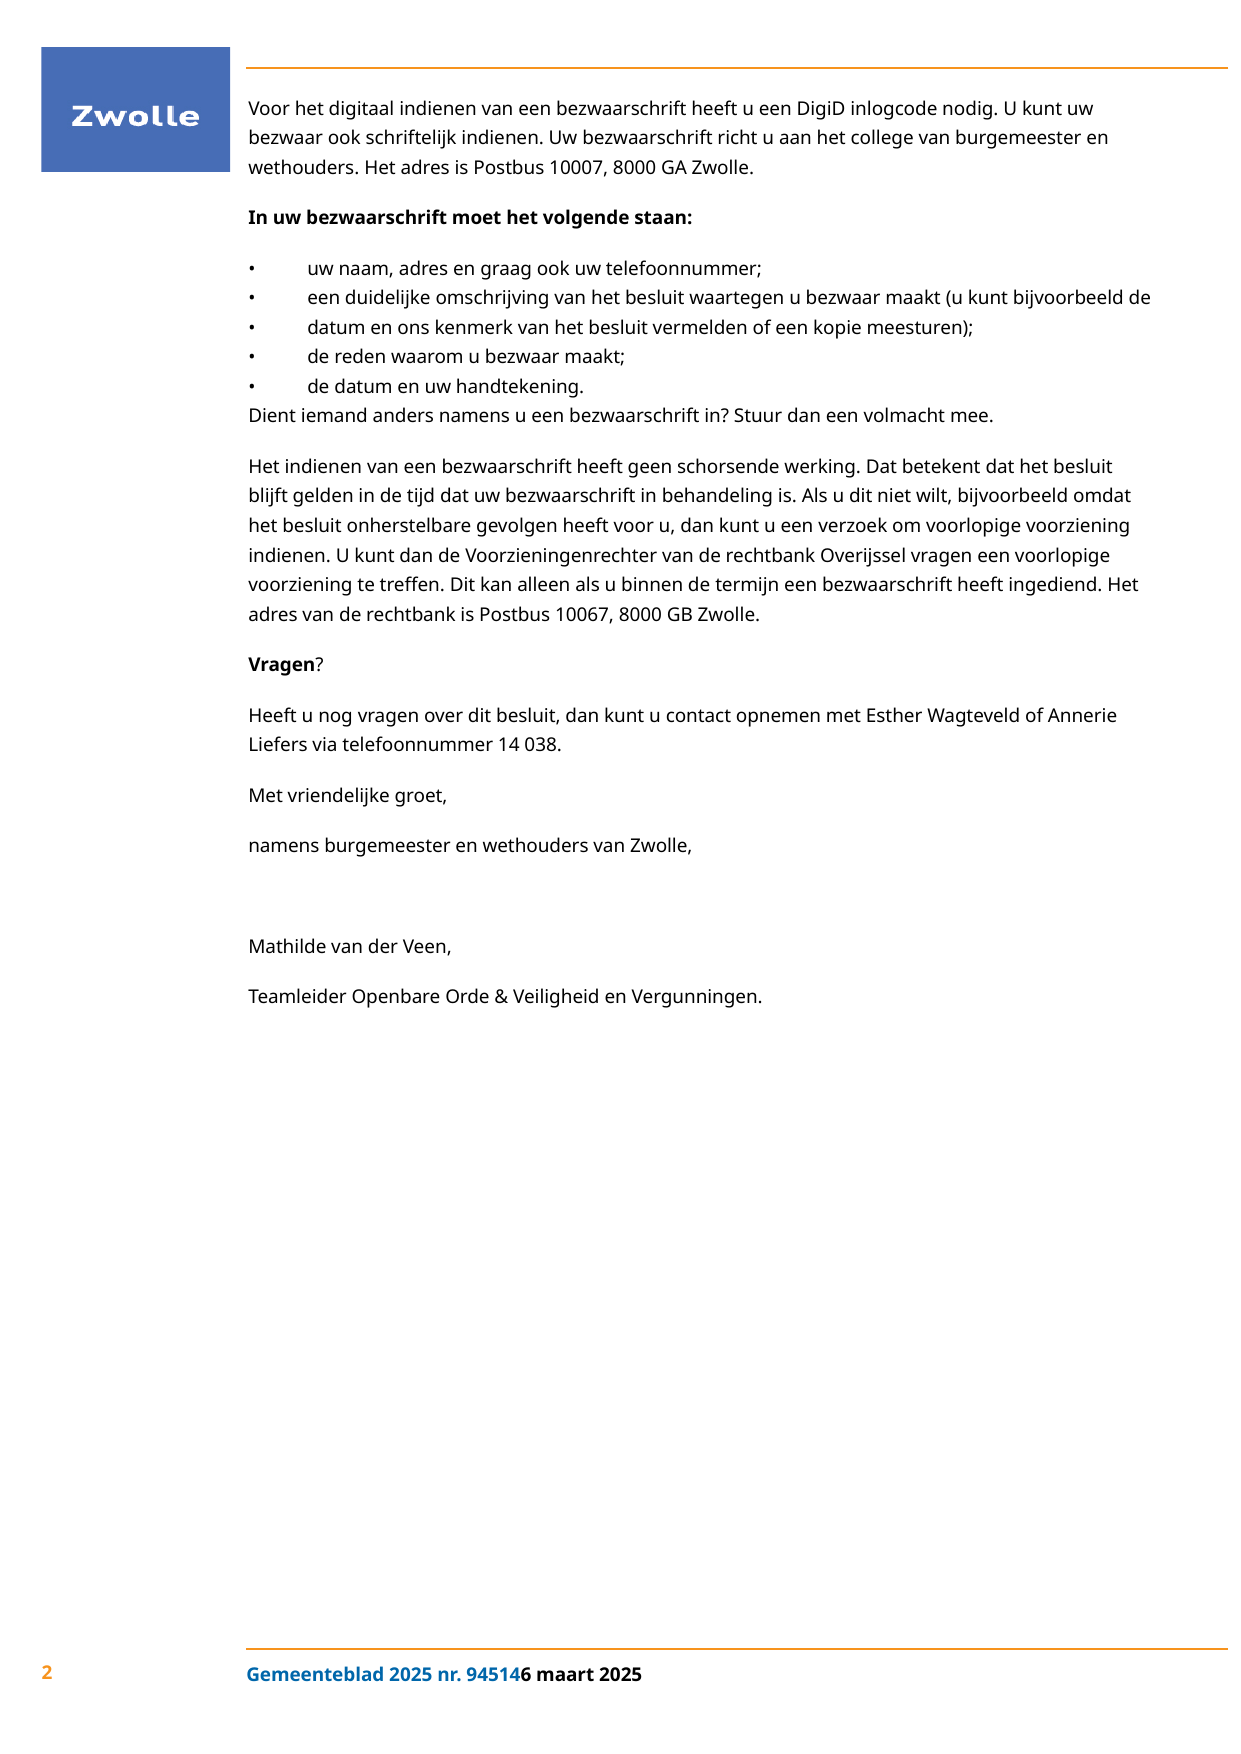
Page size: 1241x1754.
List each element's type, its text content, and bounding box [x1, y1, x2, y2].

list de datum en uw handtekening. [248, 373, 1152, 399]
list een duidelijke omschrijving van het besluit waartegen u bezwaar maakt (u kunt bijvoorbeeld de [248, 284, 1152, 310]
text Voor het digitaal indienen van een bezwaarschrift heeft u een DigiD inlogcode nodig. U kunt uw bezwaar ook schriftelijk indienen. Uw bezwaarschrift richt u aan het college van burgemeester en wethouders. Het adres is Postbus 10007, 8000 GA Zwolle. [248, 95, 1152, 180]
picture [41, 47, 231, 172]
text In uw bezwaarschrift moet het volgende staan: [248, 204, 1152, 230]
list uw naam, adres en graag ook uw telefoonnummer; [248, 255, 1152, 281]
text Teamleider Openbare Orde & Veiligheid en Vergunningen. [248, 983, 1152, 1009]
text namens burgemeester en wethouders van Zwolle, [248, 832, 1152, 858]
text Vragen? [248, 651, 1152, 677]
text Met vriendelijke groet, [248, 782, 1152, 808]
list datum en ons kenmerk van het besluit vermelden of een kopie meesturen); [248, 314, 1152, 340]
text Mathilde van der Veen, [248, 933, 1152, 959]
text Dient iemand anders namens u een bezwaarschrift in? Stuur dan een volmacht mee. [248, 403, 1152, 428]
list de reden waarom u bezwaar maakt; [248, 343, 1152, 369]
text Het indienen van een bezwaarschrift heeft geen schorsende werking. Dat betekent dat het besluit blijft gelden in de tijd dat uw bezwaarschrift in behandeling is. Als u dit niet wilt, bijvoorbeeld omdat het besluit onherstelbare gevolgen heeft voor u, dan kunt u een verzoek om voorlopige voorziening indienen. U kunt dan de Voorzieningenrechter van de rechtbank Overijssel vragen een voorlopige voorziening te treffen. Dit kan alleen als u binnen de termijn een bezwaarschrift heeft ingediend. Het adres van de rechtbank is Postbus 10067, 8000 GB Zwolle. [248, 453, 1152, 627]
text Heeft u nog vragen over dit besluit, dan kunt u contact opnemen met Esther Wagteveld of Annerie Liefers via telefoonnummer 14 038. [248, 702, 1152, 757]
